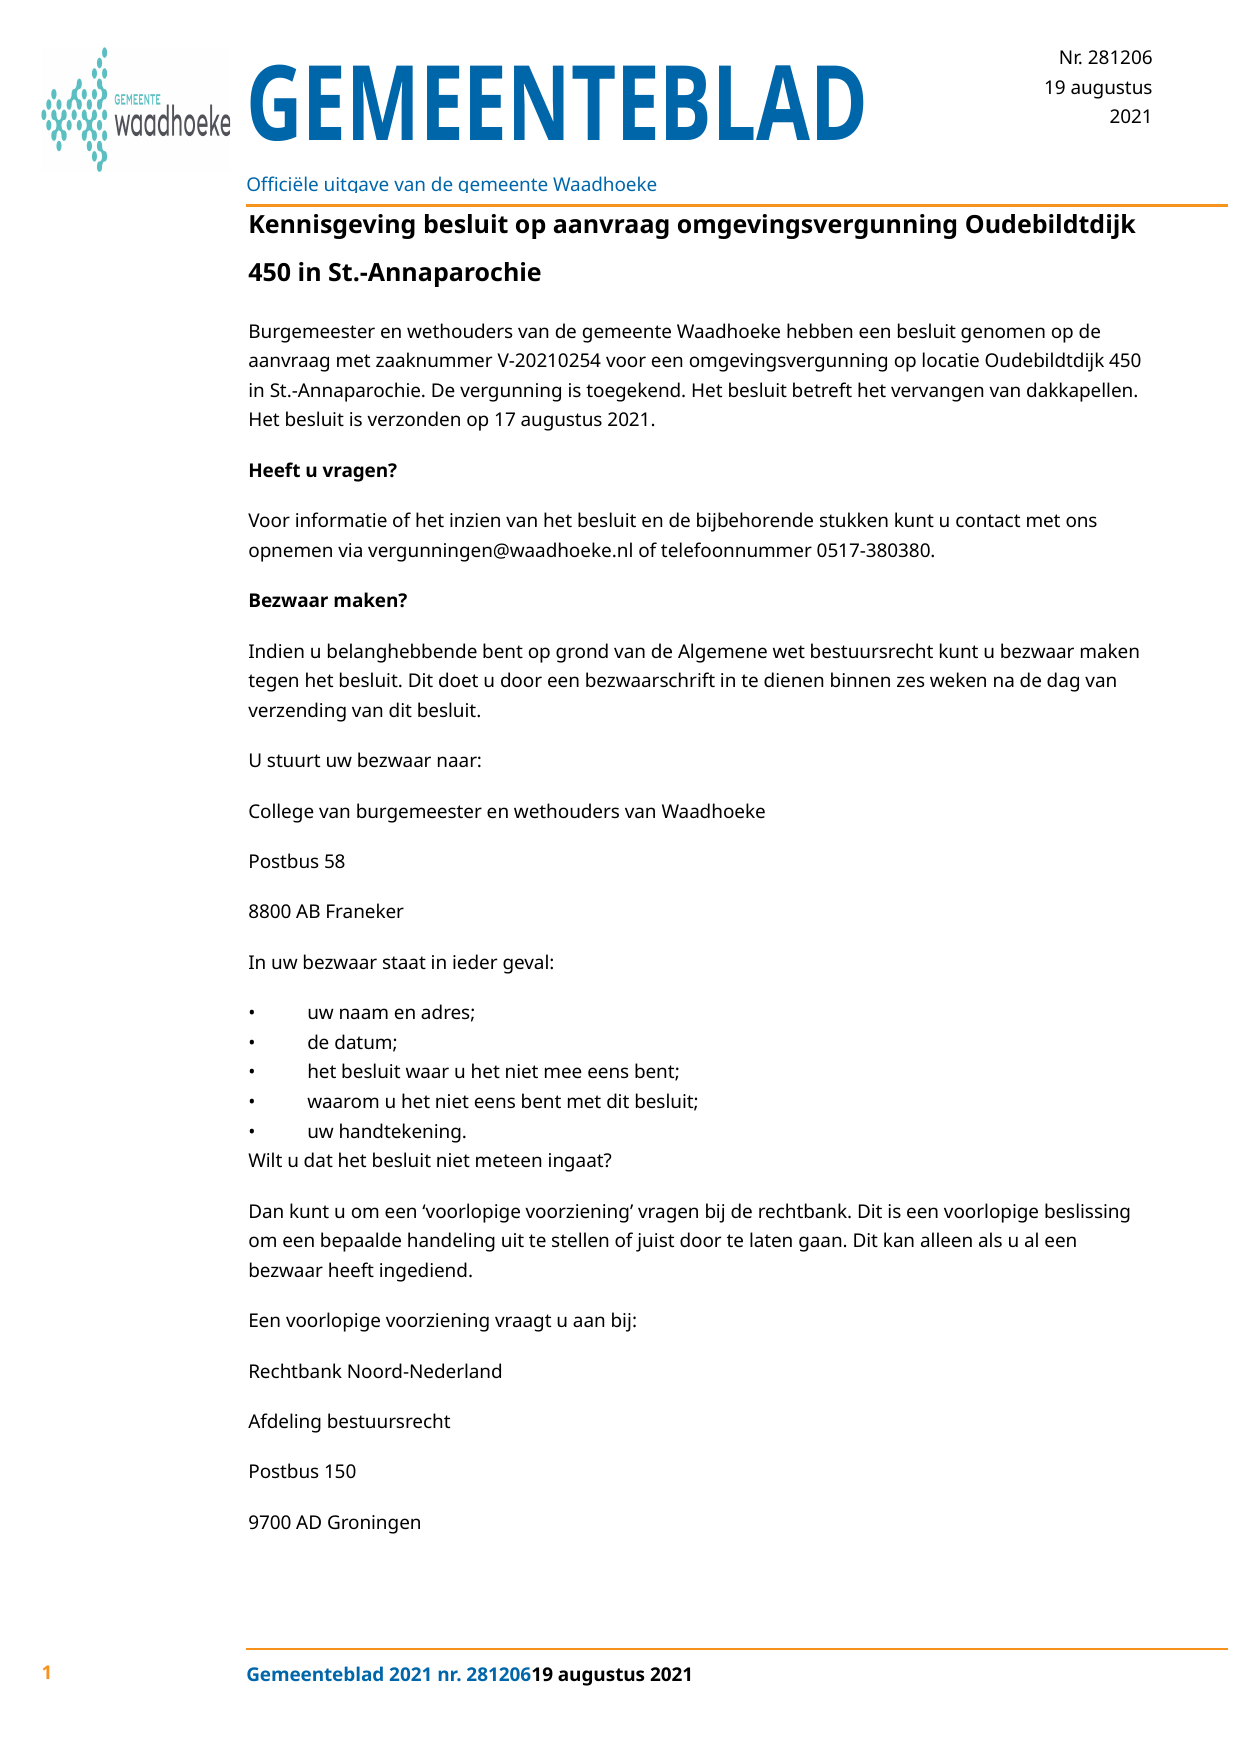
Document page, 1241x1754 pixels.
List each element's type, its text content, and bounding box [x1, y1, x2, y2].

text Bezwaar maken? [248, 587, 1152, 613]
text Dan kunt u om een ‘voorlopige voorziening’ vragen bij de rechtbank. Dit is een voorlopige beslissing om een bepaalde handeling uit te stellen of juist door te laten gaan. Dit kan alleen als u al een bezwaar heeft ingediend. [248, 1198, 1152, 1283]
text Burgemeester en wethouders van de gemeente Waadhoeke hebben een besluit genomen op de aanvraag met zaaknummer V-20210254 voor een omgevingsvergunning op locatie Oudebildtdijk 450 in St.-Annaparochie. De vergunning is toegekend. Het besluit betreft het vervangen van dakkapellen. Het besluit is verzonden op 17 augustus 2021. [248, 318, 1152, 432]
text U stuurt uw bezwaar naar: [248, 747, 1152, 773]
text Postbus 58 [248, 848, 1152, 874]
picture [41, 47, 231, 172]
text College van burgemeester en wethouders van Waadhoeke [248, 798, 1152, 824]
text 8800 AB Franeker [248, 899, 1152, 924]
text Afdeling bestuursrecht [248, 1408, 1152, 1434]
list uw handtekening. [248, 1118, 1152, 1144]
text Voor informatie of het inzien van het besluit en de bijbehorende stukken kunt u contact met ons opnemen via vergunningen@waadhoeke.nl of telefoonnummer 0517-380380. [248, 507, 1152, 563]
text Rechtbank Noord-Nederland [248, 1358, 1152, 1384]
text In uw bezwaar staat in ieder geval: [248, 949, 1152, 975]
text Heeft u vragen? [248, 457, 1152, 483]
list het besluit waar u het niet mee eens bent; [248, 1059, 1152, 1084]
text 9700 AD Groningen [248, 1509, 1152, 1535]
text Wilt u dat het besluit niet meteen ingaat? [248, 1147, 1152, 1173]
list uw naam en adres; [248, 999, 1152, 1025]
list waarom u het niet eens bent met dit besluit; [248, 1088, 1152, 1114]
list de datum; [248, 1029, 1152, 1055]
text Indien u belanghebbende bent op grond van de Algemene wet bestuursrecht kunt u bezwaar maken tegen het besluit. Dit doet u door een bezwaarschrift in te dienen binnen zes weken na de dag van verzending van dit besluit. [248, 638, 1152, 723]
text Kennisgeving besluit op aanvraag omgevingsvergunning Oudebildtdijk 450 in St.-Annaparochie [248, 207, 1152, 288]
text Postbus 150 [248, 1459, 1152, 1484]
text Een voorlopige voorziening vraagt u aan bij: [248, 1307, 1152, 1333]
